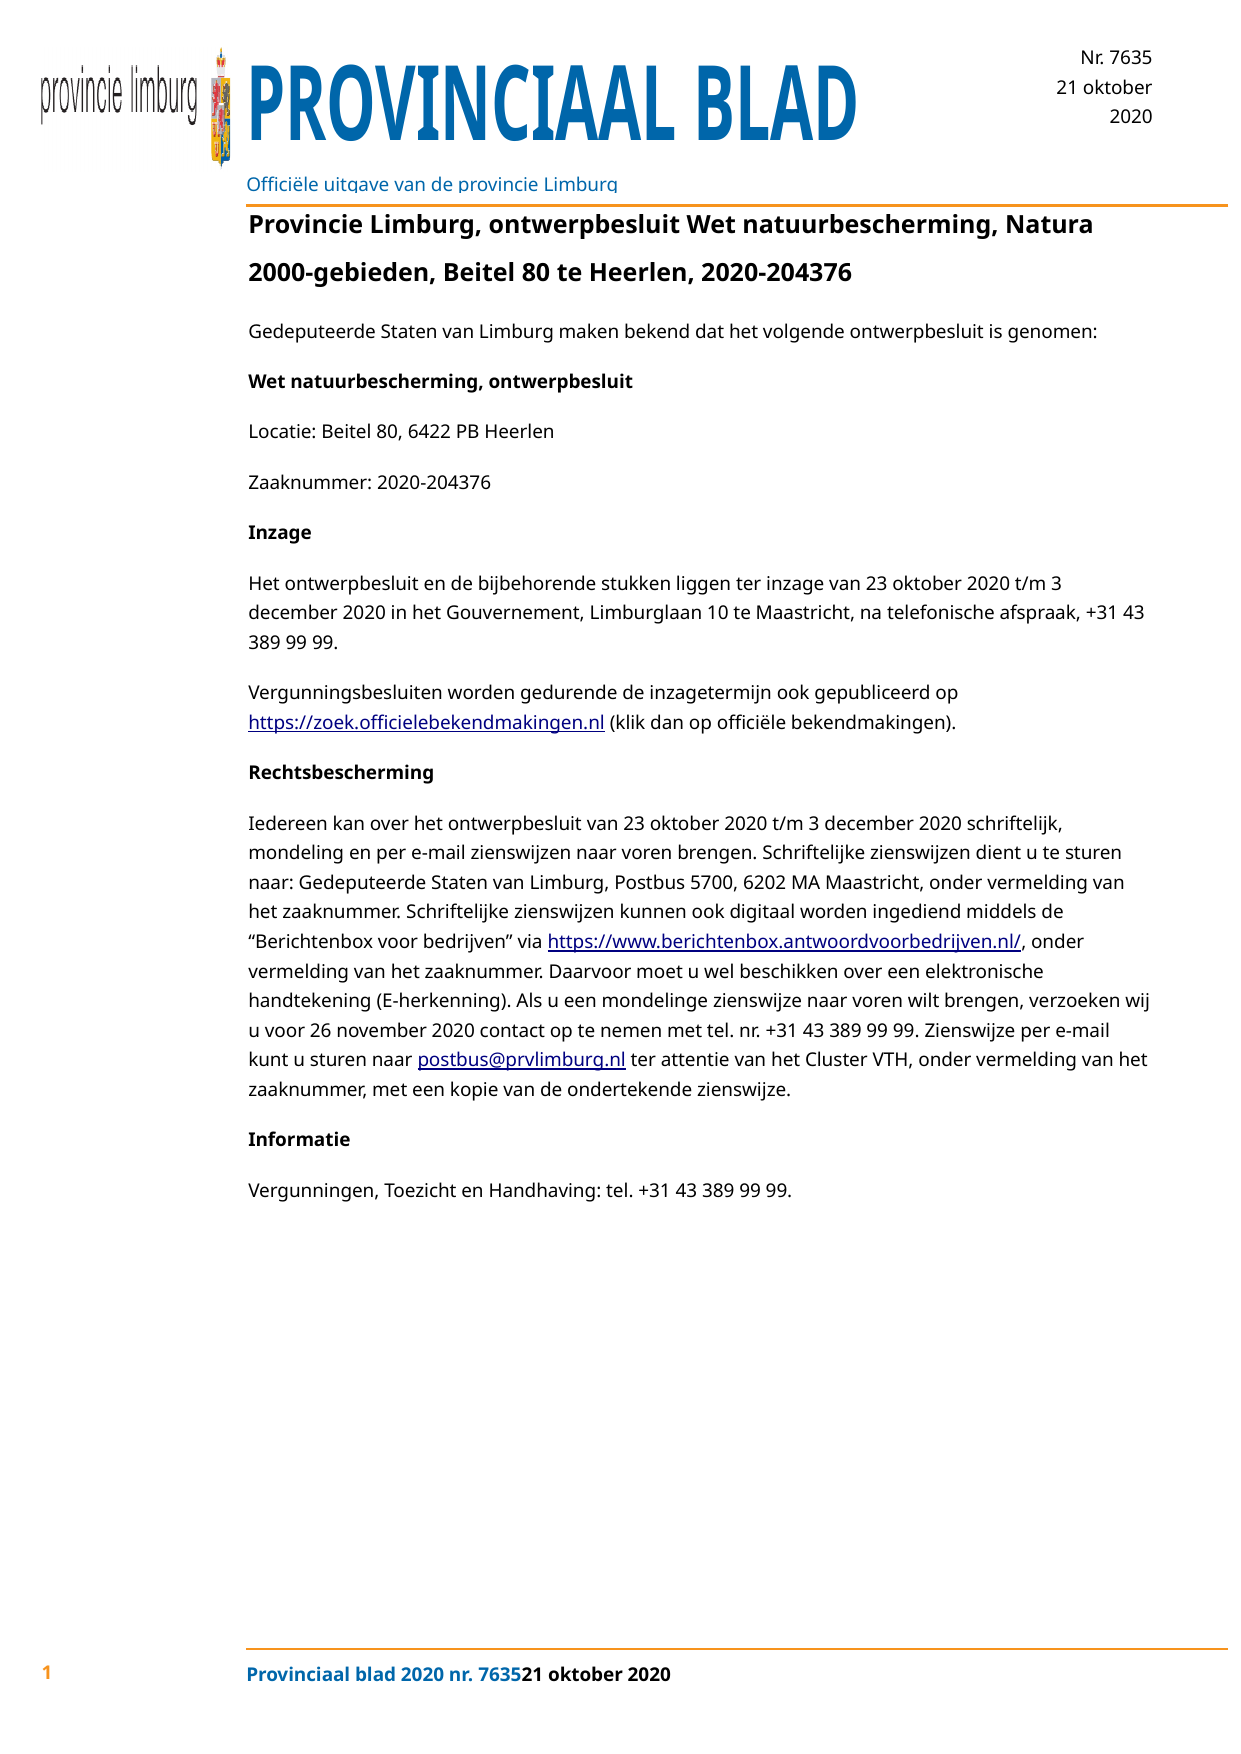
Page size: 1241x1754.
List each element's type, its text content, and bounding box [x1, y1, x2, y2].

text Wet natuurbescherming, ontwerpbesluit [248, 368, 1152, 394]
picture [41, 47, 231, 172]
text Zaaknummer: 2020-204376 [248, 469, 1152, 495]
text Rechtsbescherming [248, 759, 1152, 785]
text Informatie [248, 1127, 1152, 1152]
text Vergunningsbesluiten worden gedurende de inzagetermijn ook gepubliceerd op https://zoek.officielebekendmakingen.nl (klik dan op officiële bekendmakingen). [248, 679, 1152, 735]
text Het ontwerpbesluit en de bijbehorende stukken liggen ter inzage van 23 oktober 2020 t/m 3 december 2020 in het Gouvernement, Limburglaan 10 te Maastricht, na telefonische afspraak, +31 43 389 99 99. [248, 570, 1152, 655]
text Locatie: Beitel 80, 6422 PB Heerlen [248, 419, 1152, 444]
text Gedeputeerde Staten van Limburg maken bekend dat het volgende ontwerpbesluit is genomen: [248, 318, 1152, 344]
text Iedereen kan over het ontwerpbesluit van 23 oktober 2020 t/m 3 december 2020 schriftelijk, mondeling en per e-mail zienswijzen naar voren brengen. Schriftelijke zienswijzen dient u te sturen naar: Gedeputeerde Staten van Limburg, Postbus 5700, 6202 MA Maastricht, onder vermelding van het zaaknummer. Schriftelijke zienswijzen kunnen ook digitaal worden ingediend middels de “Berichtenbox voor bedrijven” via https://www.berichtenbox.antwoordvoorbedrijven.nl/, onder vermelding van het zaaknummer. Daarvoor moet u wel beschikken over een elektronische handtekening (E-herkenning). Als u een mondelinge zienswijze naar voren wilt brengen, verzoeken wij u voor 26 november 2020 contact op te nemen met tel. nr. +31 43 389 99 99. Zienswijze per e-mail kunt u sturen naar postbus@prvlimburg.nl ter attentie van het Cluster VTH, onder vermelding van het zaaknummer, met een kopie van de ondertekende zienswijze. [248, 810, 1152, 1102]
text Provincie Limburg, ontwerpbesluit Wet natuurbescherming, Natura 2000-gebieden, Beitel 80 te Heerlen, 2020-204376 [248, 207, 1152, 288]
text Inzage [248, 519, 1152, 545]
text Vergunningen, Toezicht en Handhaving: tel. +31 43 389 99 99. [248, 1177, 1152, 1203]
